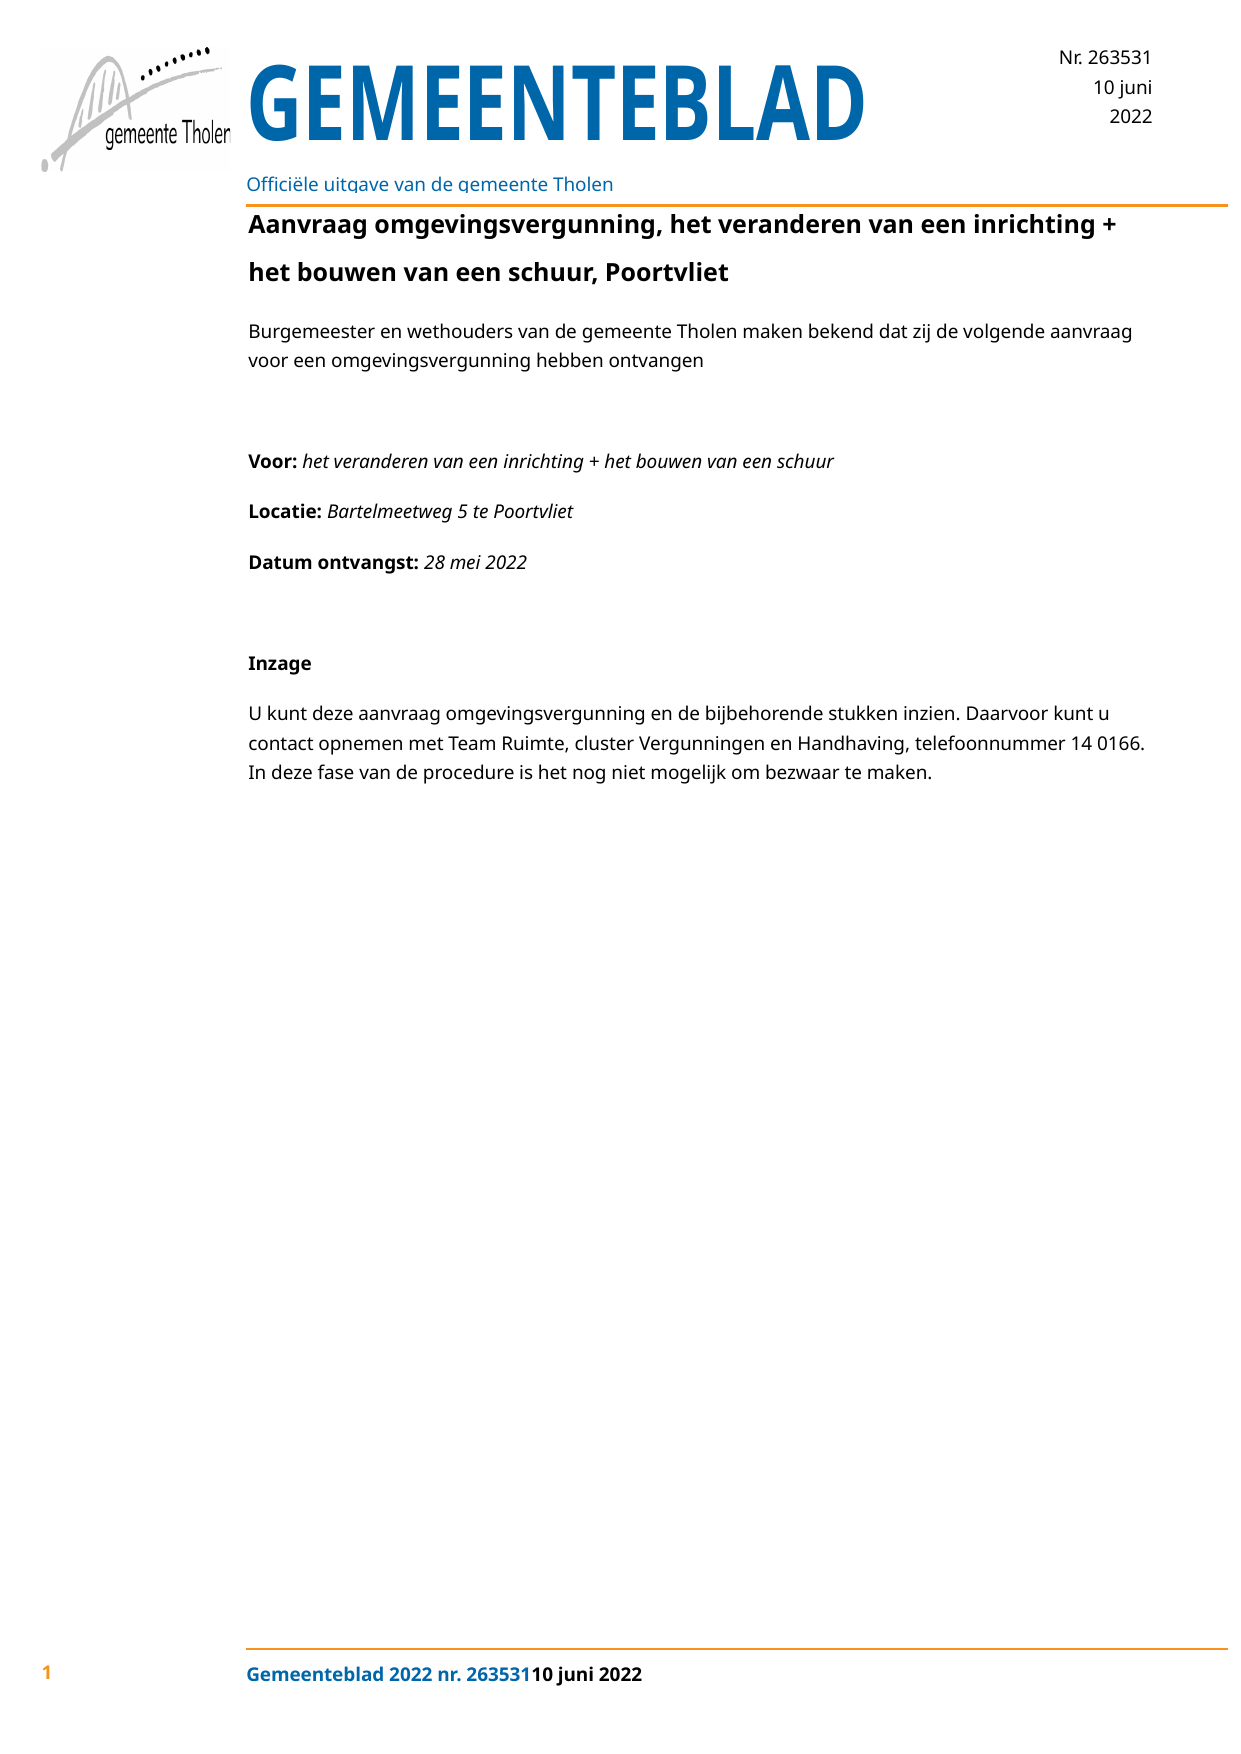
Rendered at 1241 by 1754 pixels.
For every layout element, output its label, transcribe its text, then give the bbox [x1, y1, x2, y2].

text Burgemeester en wethouders van de gemeente Tholen maken bekend dat zij de volgende aanvraag voor een omgevingsvergunning hebben ontvangen [248, 318, 1152, 373]
picture [41, 47, 231, 172]
text Aanvraag omgevingsvergunning, het veranderen van een inrichting + het bouwen van een schuur, Poortvliet [248, 207, 1152, 288]
text Locatie: Bartelmeetweg 5 te Poortvliet [248, 499, 1152, 524]
text Inzage [248, 650, 1152, 676]
text U kunt deze aanvraag omgevingsvergunning en de bijbehorende stukken inzien. Daarvoor kunt u contact opnemen met Team Ruimte, cluster Vergunningen en Handhaving, telefoonnummer 14 0166. In deze fase van de procedure is het nog niet mogelijk om bezwaar te maken. [248, 700, 1152, 785]
text Datum ontvangst: 28 mei 2022 [248, 549, 1152, 575]
text Voor: het veranderen van een inrichting + het bouwen van een schuur [248, 448, 1152, 474]
